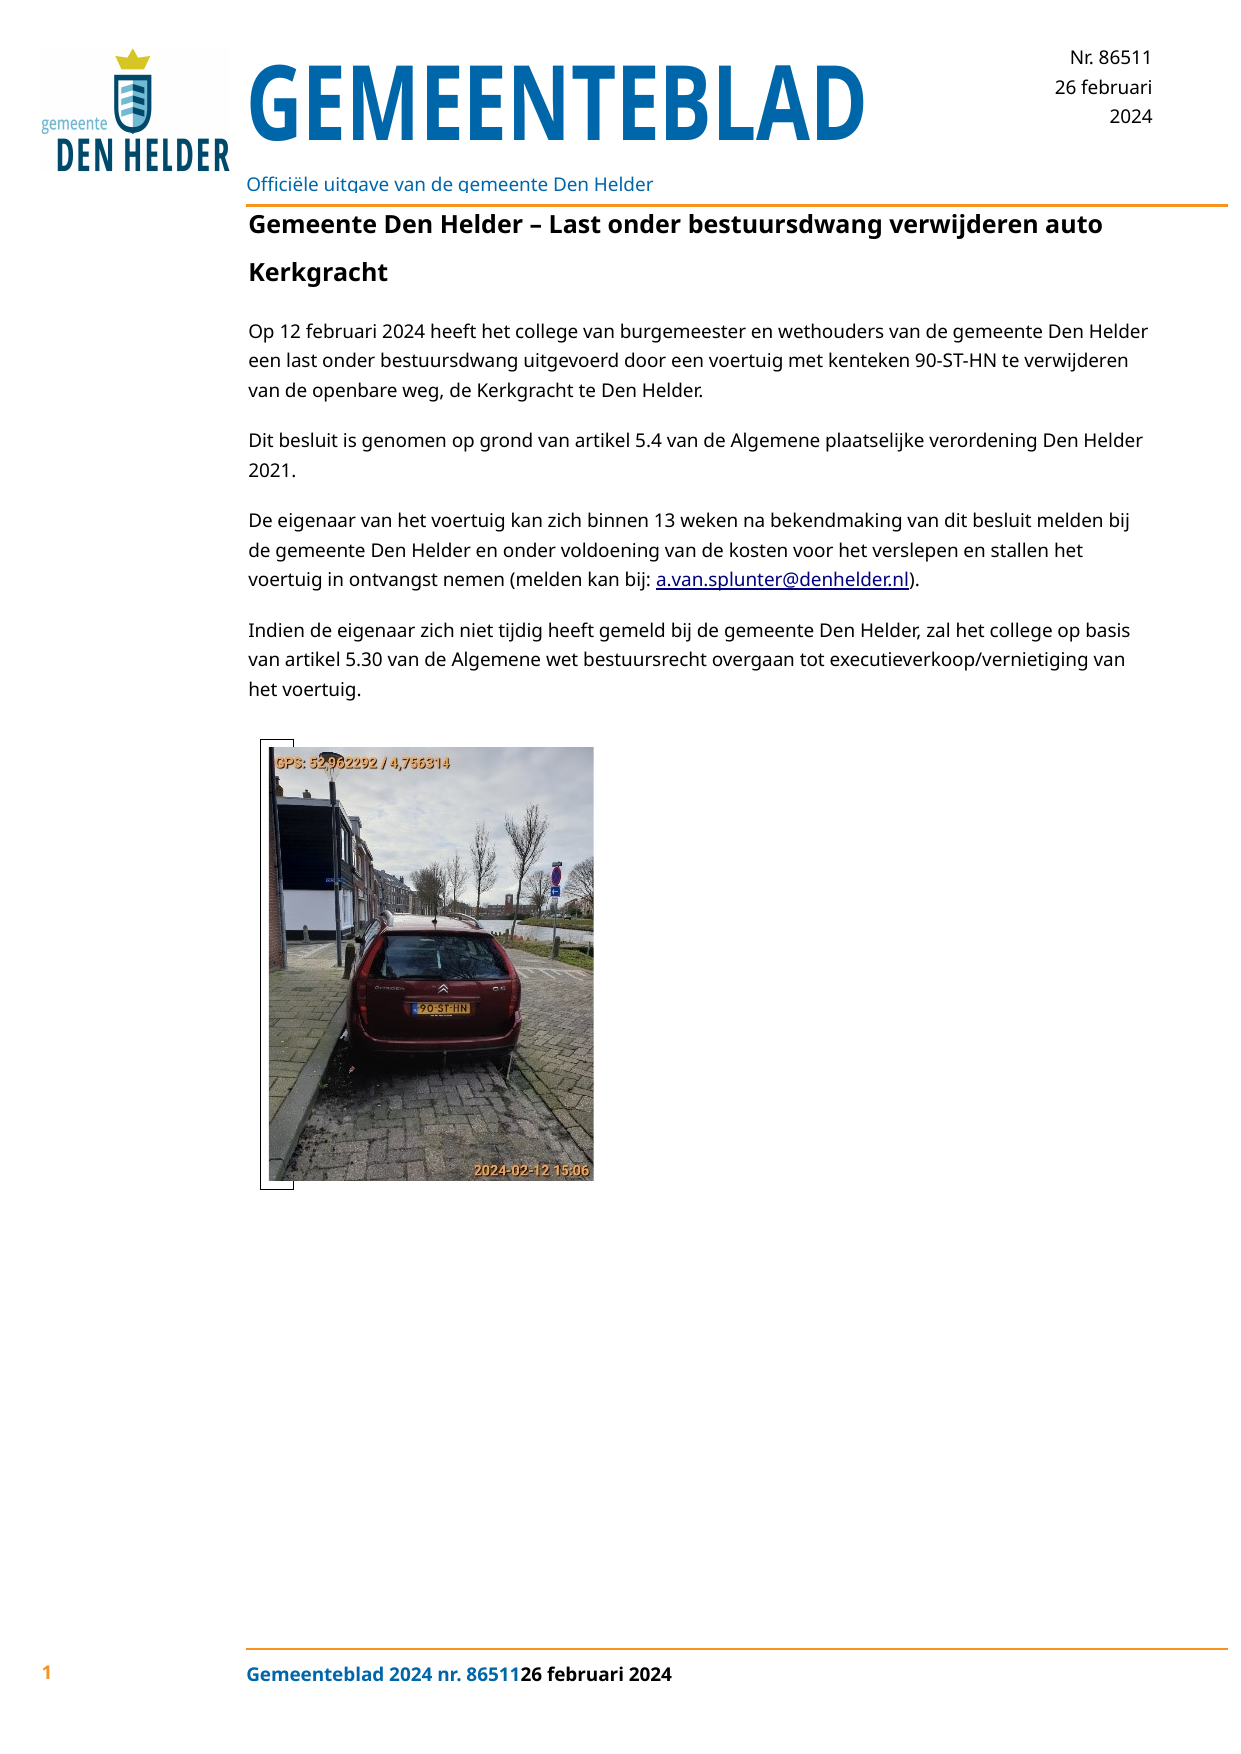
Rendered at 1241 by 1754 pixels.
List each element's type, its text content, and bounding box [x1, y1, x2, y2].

text De eigenaar van het voertuig kan zich binnen 13 weken na bekendmaking van dit besluit melden bij de gemeente Den Helder en onder voldoening van de kosten voor het verslepen en stallen het voertuig in ontvangst nemen (melden kan bij: a.van.splunter@denhelder.nl). [248, 507, 1152, 592]
picture [100, 154, 106, 172]
text Gemeente Den Helder – Last onder bestuursdwang verwijderen auto Kerkgracht [248, 207, 1152, 288]
picture [268, 747, 594, 1181]
picture [130, 157, 135, 172]
text Op 12 februari 2024 heeft het college van burgemeester en wethouders van de gemeente Den Helder een last onder bestuursdwang uitgevoerd door een voertuig met kenteken 90-ST-HN te verwijderen van de openbare weg, de Kerkgracht te Den Helder. [248, 318, 1152, 403]
picture [41, 47, 231, 172]
text Dit besluit is genomen op grond van artikel 5.4 van de Algemene plaatselijke verordening Den Helder 2021. [248, 427, 1152, 483]
picture [182, 144, 187, 165]
picture [63, 144, 68, 165]
text Indien de eigenaar zich niet tijdig heeft gemeld bij de gemeente Den Helder, zal het college op basis van artikel 5.30 van de Algemene wet bestuursrecht overgaan tot executieverkoop/vernietiging van het voertuig. [248, 617, 1152, 702]
picture [220, 160, 224, 172]
